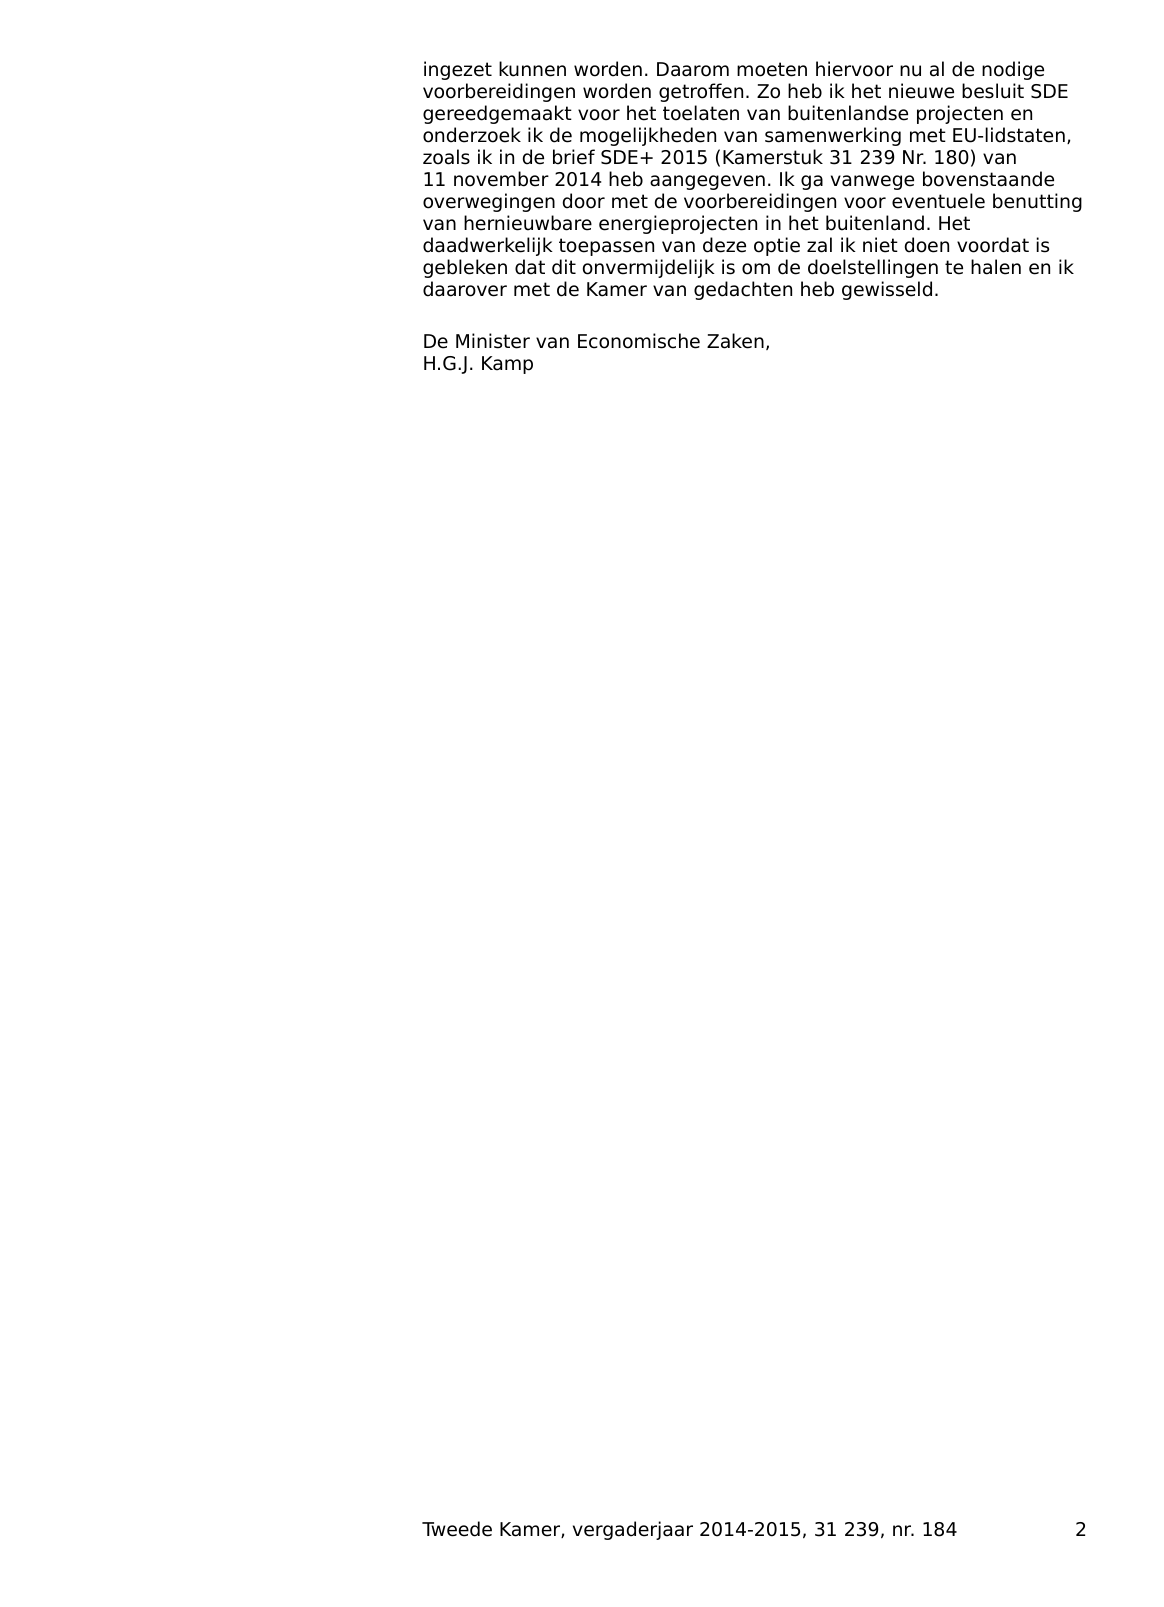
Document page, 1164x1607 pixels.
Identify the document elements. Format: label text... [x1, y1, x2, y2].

text De Minister van Economische Zaken, H.G.J. Kamp [422, 331, 1087, 375]
text ingezet kunnen worden. Daarom moeten hiervoor nu al de nodige voorbereidingen worden getroffen. Zo heb ik het nieuwe besluit SDE gereedgemaakt voor het toelaten van buitenlandse projecten en onderzoek ik de mogelijkheden van samenwerking met EU-lidstaten, zoals ik in de brief SDE+ 2015 (Kamerstuk 31 239 Nr. 180) van 11 november 2014 heb aangegeven. Ik ga vanwege bovenstaande overwegingen door met de voorbereidingen voor eventuele benutting van hernieuwbare energieprojecten in het buitenland. Het daadwerkelijk toepassen van deze optie zal ik niet doen voordat is gebleken dat dit onvermijdelijk is om de doelstellingen te halen en ik daarover met de Kamer van gedachten heb gewisseld. [422, 59, 1087, 301]
